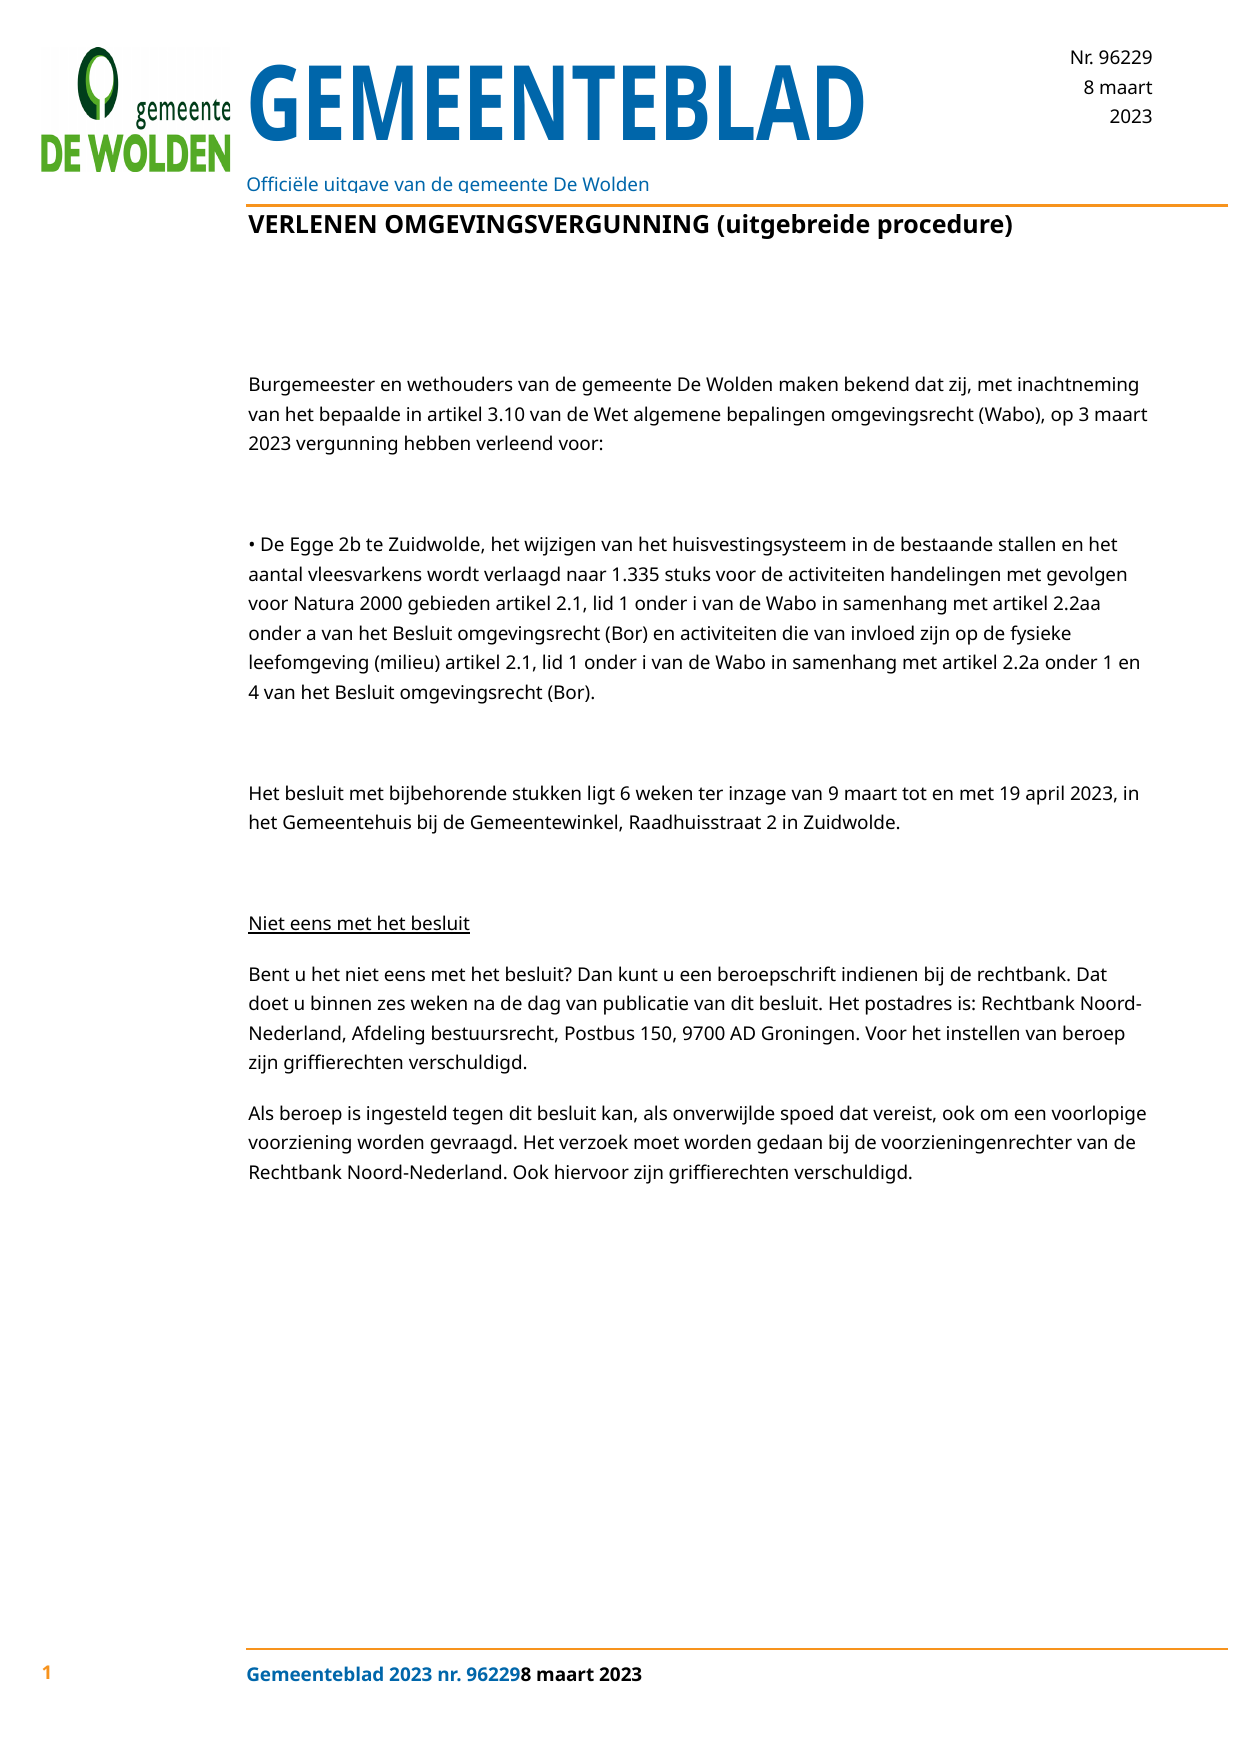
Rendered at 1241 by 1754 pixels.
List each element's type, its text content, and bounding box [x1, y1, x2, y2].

text Als beroep is ingesteld tegen dit besluit kan, als onverwijlde spoed dat vereist, ook om een voorlopige voorziening worden gevraagd. Het verzoek moet worden gedaan bij de voorzieningenrechter van de Rechtbank Noord-Nederland. Ook hiervoor zijn griffierechten verschuldigd. [248, 1100, 1152, 1185]
text Het besluit met bijbehorende stukken ligt 6 weken ter inzage van 9 maart tot en met 19 april 2023, in het Gemeentehuis bij de Gemeentewinkel, Raadhuisstraat 2 in Zuidwolde. [248, 780, 1152, 835]
text • De Egge 2b te Zuidwolde, het wijzigen van het huisvestingsysteem in de bestaande stallen en het aantal vleesvarkens wordt verlaagd naar 1.335 stuks voor de activiteiten handelingen met gevolgen voor Natura 2000 gebieden artikel 2.1, lid 1 onder i van de Wabo in samenhang met artikel 2.2aa onder a van het Besluit omgevingsrecht (Bor) en activiteiten die van invloed zijn op de fysieke leefomgeving (milieu) artikel 2.1, lid 1 onder i van de Wabo in samenhang met artikel 2.2a onder 1 en 4 van het Besluit omgevingsrecht (Bor). [248, 531, 1152, 705]
text VERLENEN OMGEVINGSVERGUNNING (uitgebreide procedure) [248, 207, 1152, 241]
text Burgemeester en wethouders van de gemeente De Wolden maken bekend dat zij, met inachtneming van het bepaalde in artikel 3.10 van de Wet algemene bepalingen omgevingsrecht (Wabo), op 3 maart 2023 vergunning hebben verleend voor: [248, 371, 1152, 456]
text Bent u het niet eens met het besluit? Dan kunt u een beroepschrift indienen bij de rechtbank. Dat doet u binnen zes weken na de dag van publicatie van dit besluit. Het postadres is: Rechtbank Noord-Nederland, Afdeling bestuursrecht, Postbus 150, 9700 AD Groningen. Voor het instellen van beroep zijn griffierechten verschuldigd. [248, 961, 1152, 1075]
picture [41, 47, 231, 172]
text Niet eens met het besluit [248, 910, 1152, 936]
